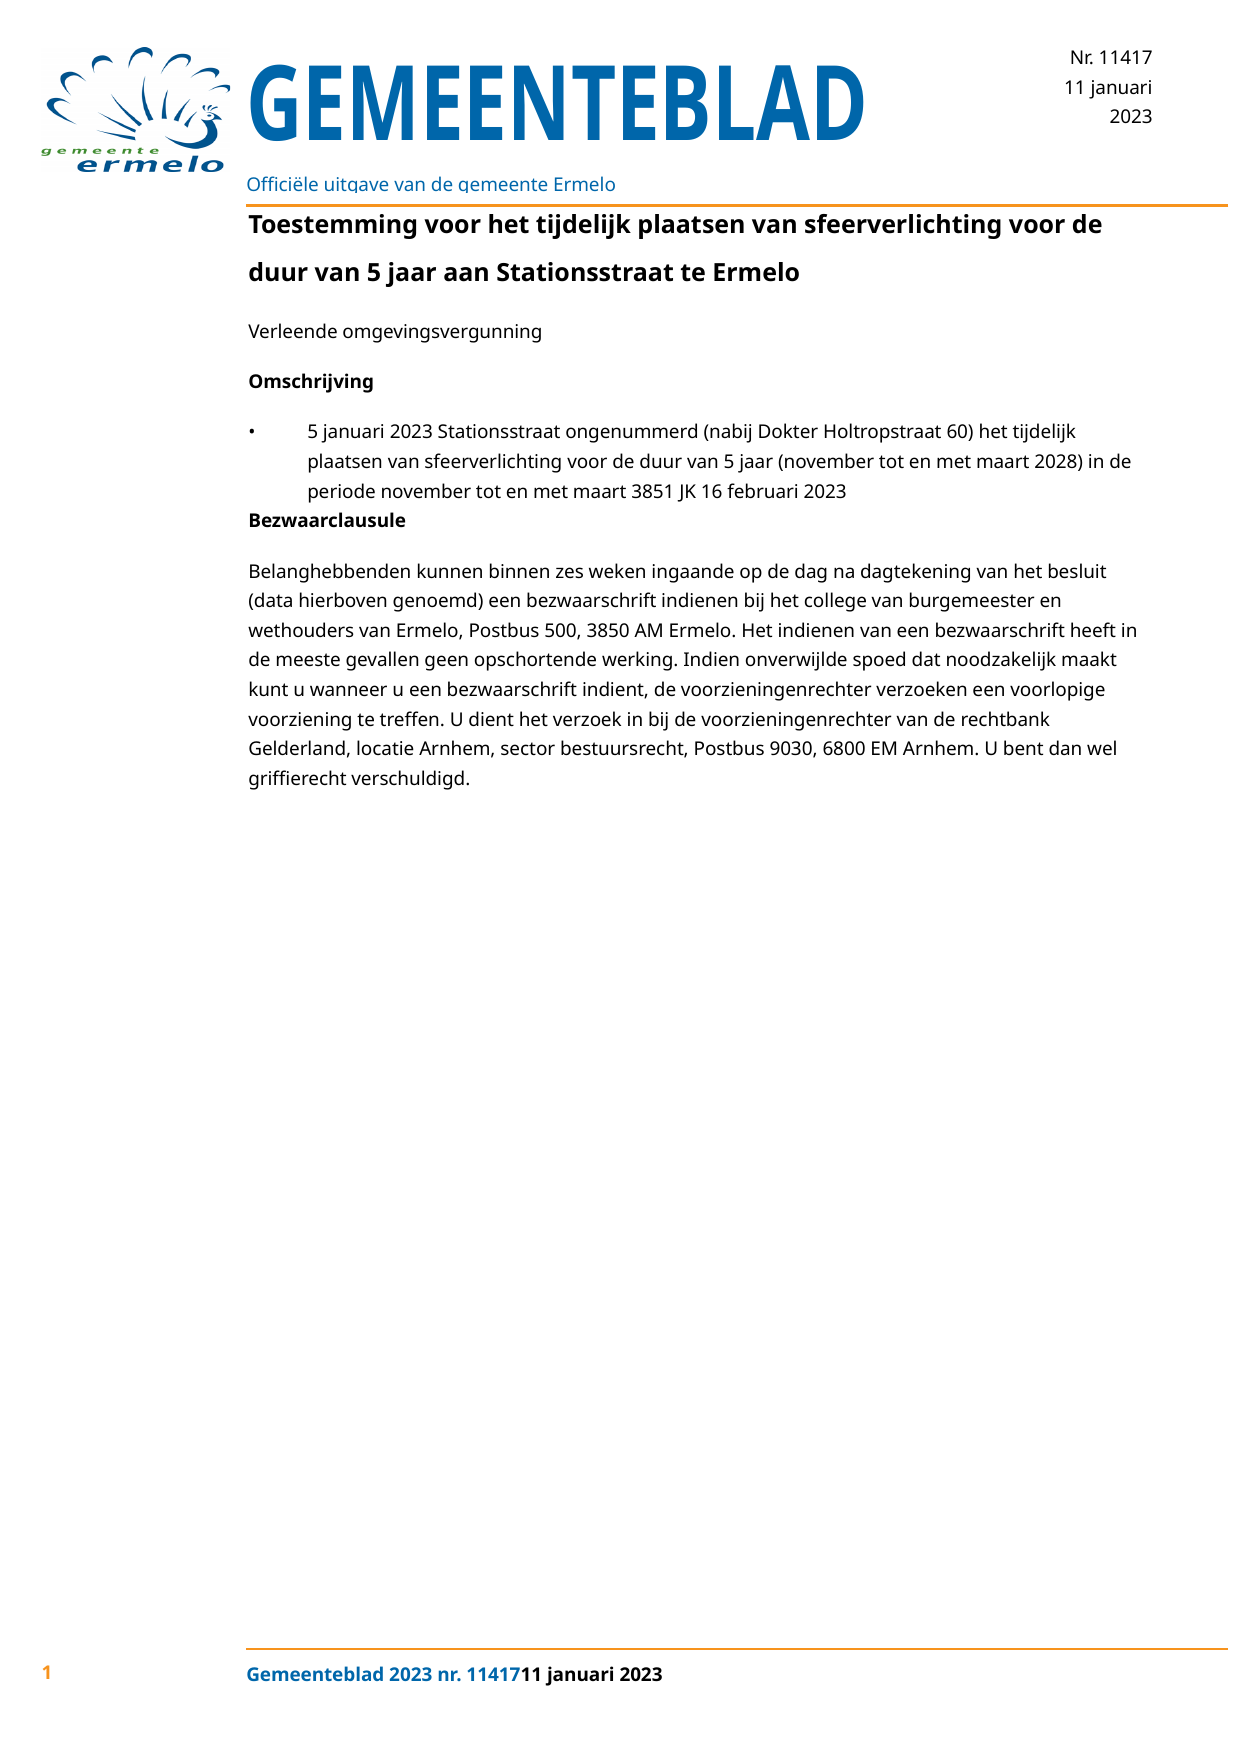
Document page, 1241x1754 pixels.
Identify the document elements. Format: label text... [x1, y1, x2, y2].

text Verleende omgevingsvergunning [248, 318, 1152, 344]
text Toestemming voor het tijdelijk plaatsen van sfeerverlichting voor de duur van 5 jaar aan Stationsstraat te Ermelo [248, 207, 1152, 288]
list 5 januari 2023 Stationsstraat ongenummerd (nabij Dokter Holtropstraat 60) het tijdelijk plaatsen van sfeerverlichting voor de duur van 5 jaar (november tot en met maart 2028) in de periode november tot en met maart 3851 JK 16 februari 2023 [248, 419, 1152, 504]
text Bezwaarclausule [248, 507, 1152, 533]
text Omschrijving [248, 368, 1152, 394]
text Belanghebbenden kunnen binnen zes weken ingaande op de dag na dagtekening van het besluit (data hierboven genoemd) een bezwaarschrift indienen bij het college van burgemeester en wethouders van Ermelo, Postbus 500, 3850 AM Ermelo. Het indienen van een bezwaarschrift heeft in de meeste gevallen geen opschortende werking. Indien onverwijlde spoed dat noodzakelijk maakt kunt u wanneer u een bezwaarschrift indient, de voorzieningenrechter verzoeken een voorlopige voorziening te treffen. U dient het verzoek in bij de voorzieningenrechter van de rechtbank Gelderland, locatie Arnhem, sector bestuursrecht, Postbus 9030, 6800 EM Arnhem. U bent dan wel griffierecht verschuldigd. [248, 558, 1152, 791]
picture [41, 47, 231, 172]
